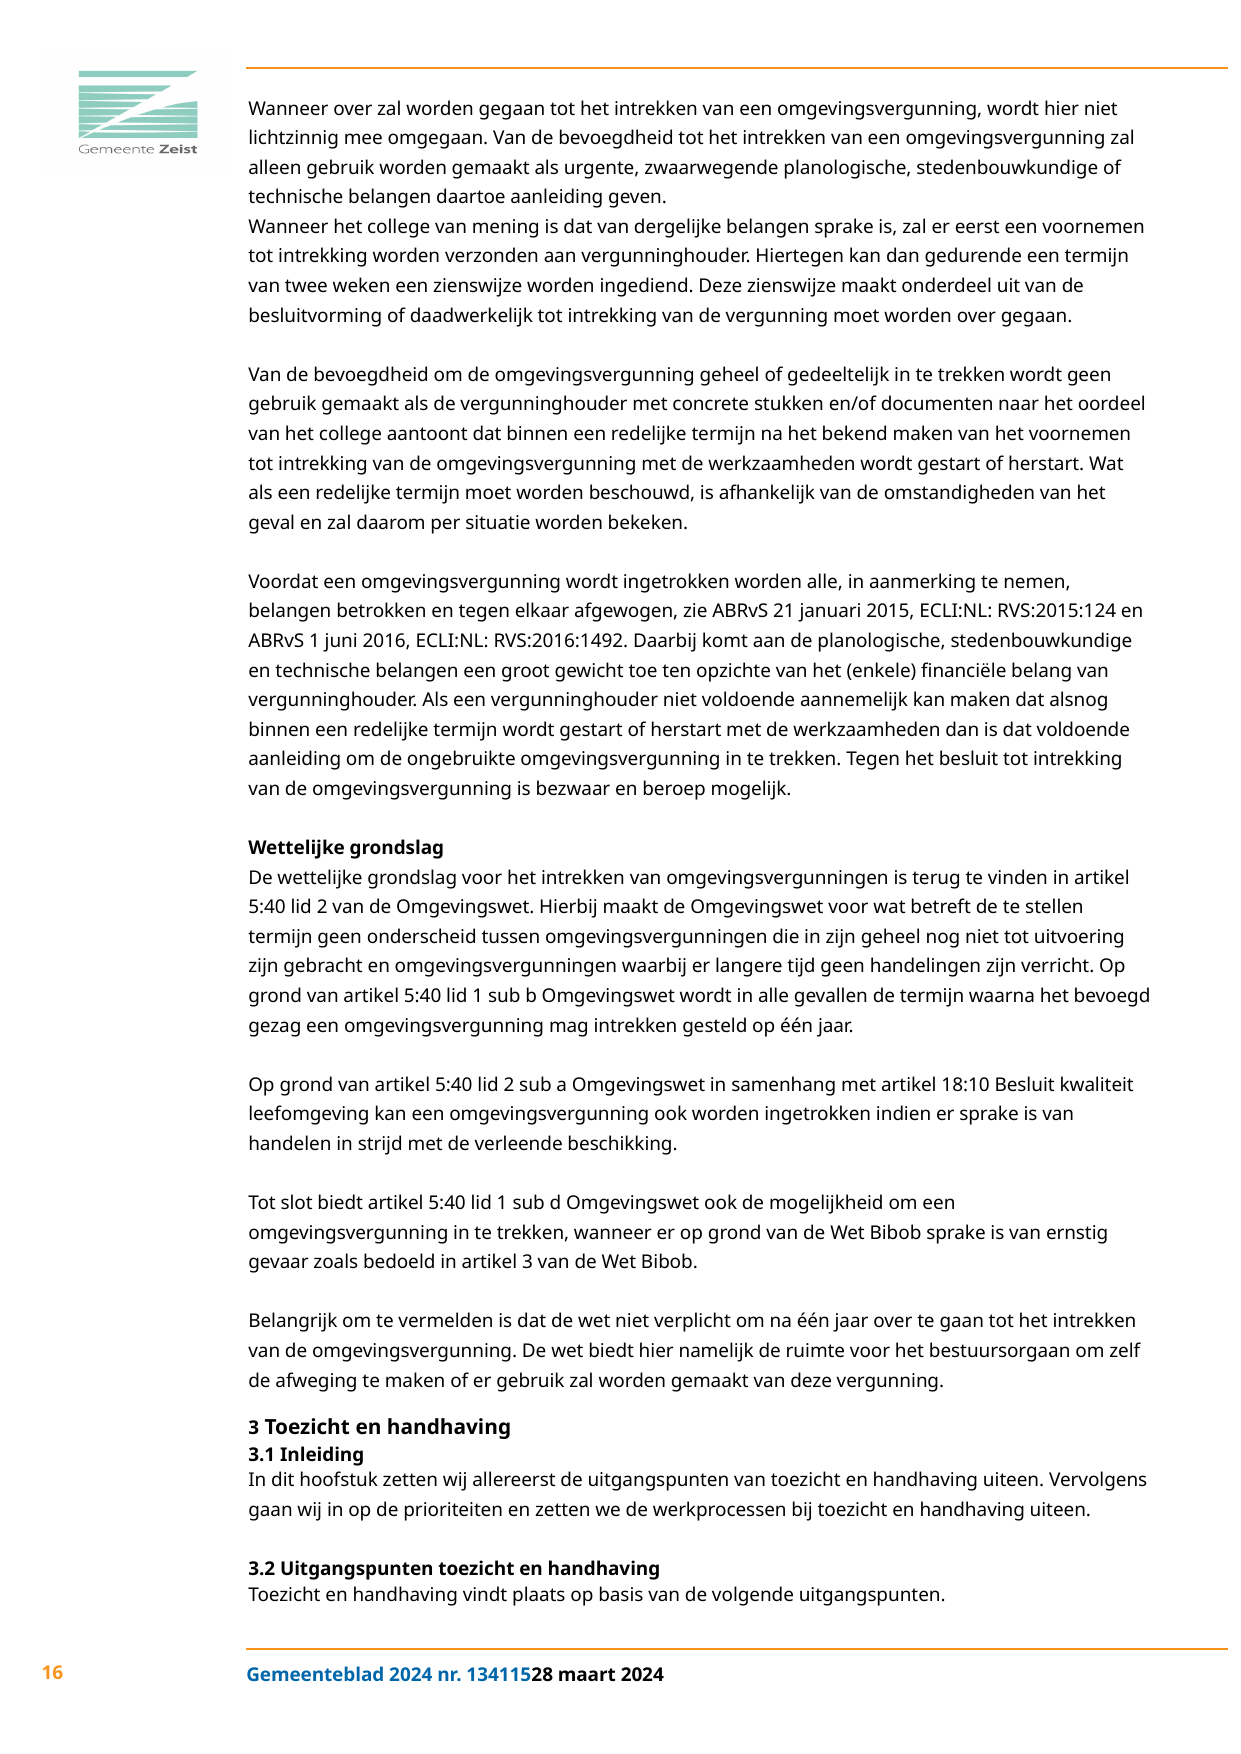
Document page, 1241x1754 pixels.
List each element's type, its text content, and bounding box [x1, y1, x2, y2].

text Voordat een omgevingsvergunning wordt ingetrokken worden alle, in aanmerking te nemen, belangen betrokken en tegen elkaar afgewogen, zie ABRvS 21 januari 2015, ECLI:NL: RVS:2015:124 en ABRvS 1 juni 2016, ECLI:NL: RVS:2016:1492. Daarbij komt aan de planologische, stedenbouwkundige en technische belangen een groot gewicht toe ten opzichte van het (enkele) financiële belang van vergunninghouder. Als een vergunninghouder niet voldoende aannemelijk kan maken dat alsnog binnen een redelijke termijn wordt gestart of herstart met de werkzaamheden dan is dat voldoende aanleiding om de ongebruikte omgevingsvergunning in te trekken. Tegen het besluit tot intrekking van de omgevingsvergunning is bezwaar en beroep mogelijk. [248, 568, 1152, 801]
text Toezicht en handhaving vindt plaats op basis van de volgende uitgangspunten. [248, 1581, 1152, 1607]
text 3.1 Inleiding [248, 1441, 1152, 1467]
text Wettelijke grondslag [248, 834, 1152, 860]
text Wanneer het college van mening is dat van dergelijke belangen sprake is, zal er eerst een voornemen tot intrekking worden verzonden aan vergunninghouder. Hiertegen kan dan gedurende een termijn van twee weken een zienswijze worden ingediend. Deze zienswijze maakt onderdeel uit van de besluitvorming of daadwerkelijk tot intrekking van de vergunning moet worden over gegaan. [248, 213, 1152, 328]
text Belangrijk om te vermelden is dat de wet niet verplicht om na één jaar over te gaan tot het intrekken van de omgevingsvergunning. De wet biedt hier namelijk de ruimte voor het bestuursorgaan om zelf de afweging te maken of er gebruik zal worden gemaakt van deze vergunning. [248, 1308, 1152, 1393]
picture [41, 47, 231, 172]
text In dit hoofstuk zetten wij allereerst de uitgangspunten van toezicht en handhaving uiteen. Vervolgens gaan wij in op de prioriteiten en zetten we de werkprocessen bij toezicht en handhaving uiteen. [248, 1467, 1152, 1522]
text De wettelijke grondslag voor het intrekken van omgevingsvergunningen is terug te vinden in artikel 5:40 lid 2 van de Omgevingswet. Hierbij maakt de Omgevingswet voor wat betreft de te stellen termijn geen onderscheid tussen omgevingsvergunningen die in zijn geheel nog niet tot uitvoering zijn gebracht en omgevingsvergunningen waarbij er langere tijd geen handelingen zijn verricht. Op grond van artikel 5:40 lid 1 sub b Omgevingswet wordt in alle gevallen de termijn waarna het bevoegd gezag een omgevingsvergunning mag intrekken gesteld op één jaar. [248, 864, 1152, 1038]
text Tot slot biedt artikel 5:40 lid 1 sub d Omgevingswet ook de mogelijkheid om een omgevingsvergunning in te trekken, wanneer er op grond van de Wet Bibob sprake is van ernstig gevaar zoals bedoeld in artikel 3 van de Wet Bibob. [248, 1189, 1152, 1274]
text 3 Toezicht en handhaving [248, 1412, 1152, 1441]
text Van de bevoegdheid om de omgevingsvergunning geheel of gedeeltelijk in te trekken wordt geen gebruik gemaakt als de vergunninghouder met concrete stukken en/of documenten naar het oordeel van het college aantoont dat binnen een redelijke termijn na het bekend maken van het voornemen tot intrekking van de omgevingsvergunning met de werkzaamheden wordt gestart of herstart. Wat als een redelijke termijn moet worden beschouwd, is afhankelijk van de omstandigheden van het geval en zal daarom per situatie worden bekeken. [248, 361, 1152, 535]
text Wanneer over zal worden gegaan tot het intrekken van een omgevingsvergunning, wordt hier niet lichtzinnig mee omgegaan. Van de bevoegdheid tot het intrekken van een omgevingsvergunning zal alleen gebruik worden gemaakt als urgente, zwaarwegende planologische, stedenbouwkundige of technische belangen daartoe aanleiding geven. [248, 95, 1152, 209]
text Op grond van artikel 5:40 lid 2 sub a Omgevingswet in samenhang met artikel 18:10 Besluit kwaliteit leefomgeving kan een omgevingsvergunning ook worden ingetrokken indien er sprake is van handelen in strijd met de verleende beschikking. [248, 1071, 1152, 1156]
text 3.2 Uitgangspunten toezicht en handhaving [248, 1555, 1152, 1581]
